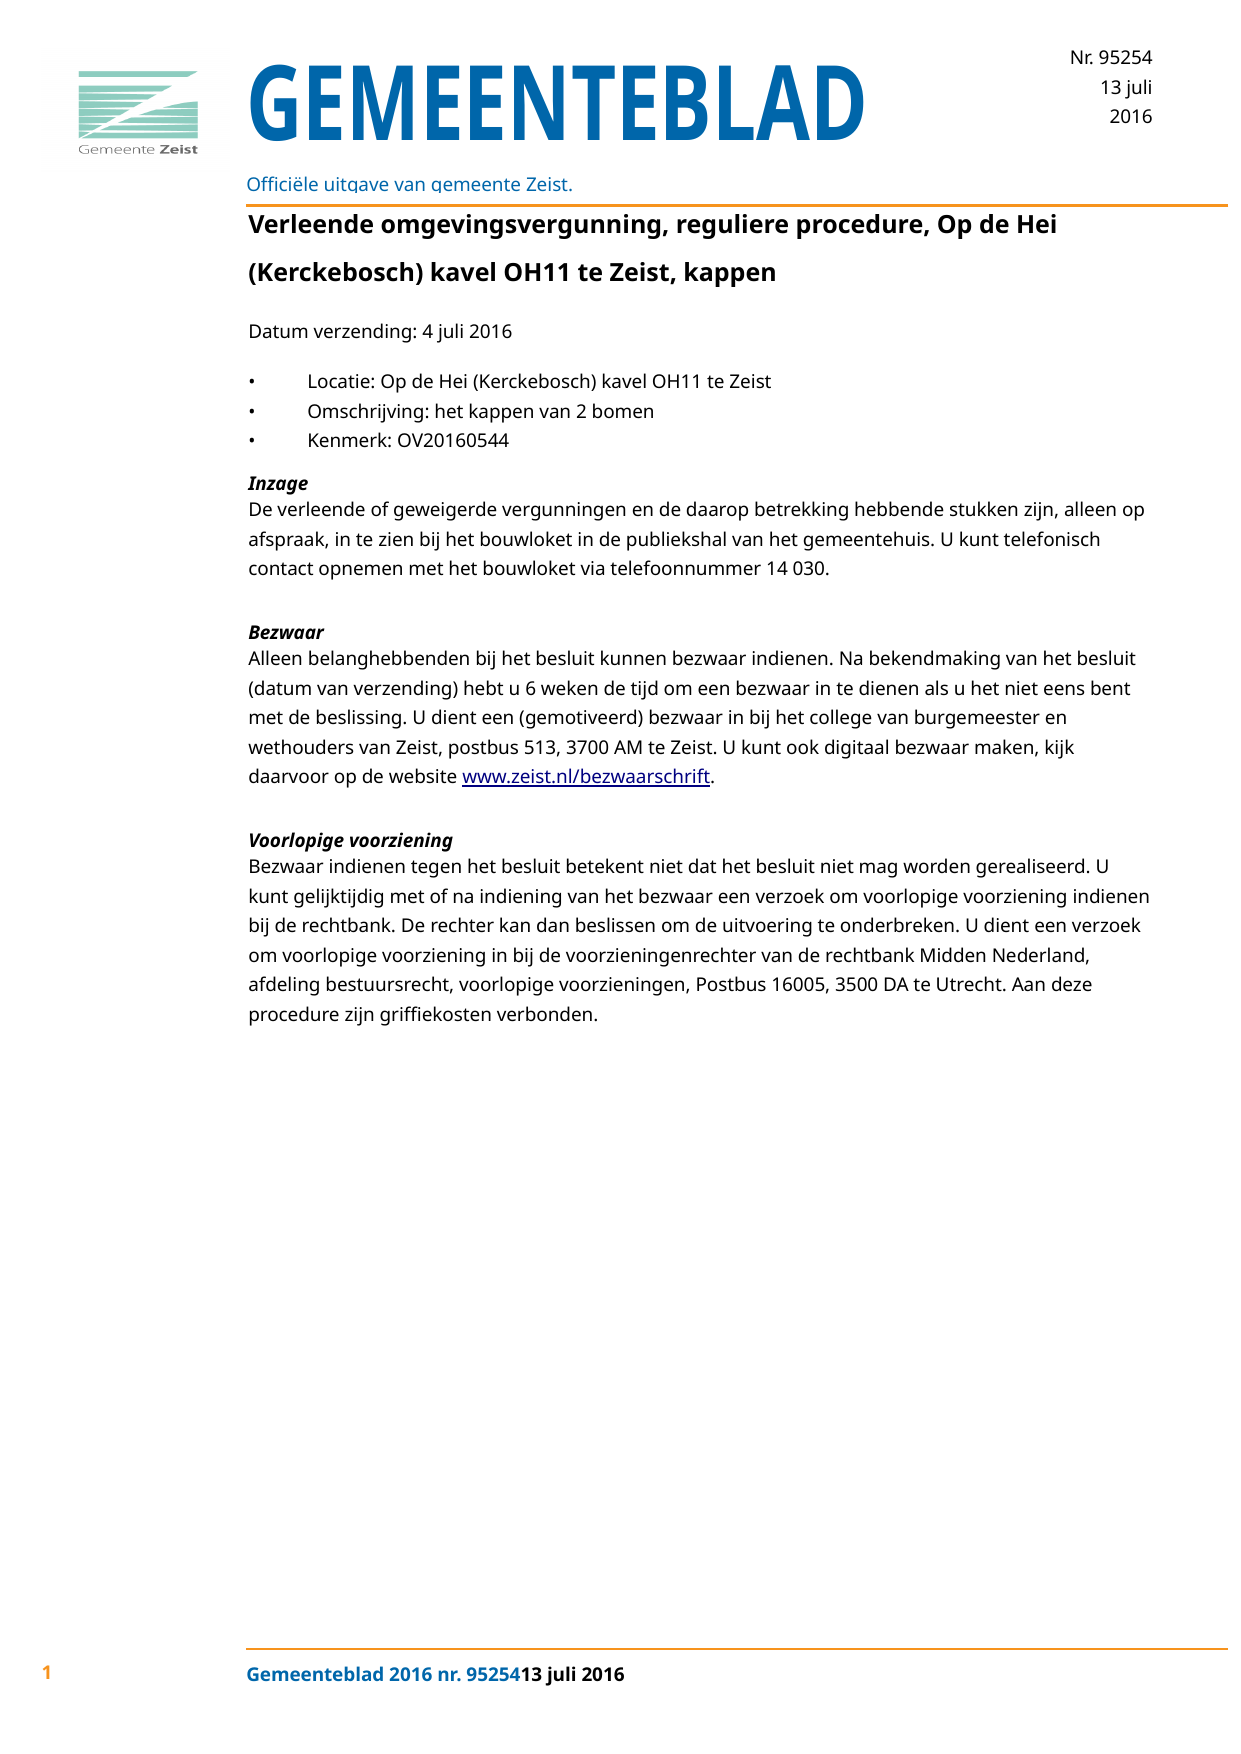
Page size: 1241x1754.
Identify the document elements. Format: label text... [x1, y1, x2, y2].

text Bezwaar [248, 619, 1152, 645]
list Locatie: Op de Hei (Kerckebosch) kavel OH11 te Zeist [248, 368, 1152, 394]
text Inzage [248, 471, 1152, 496]
text Verleende omgevingsvergunning, reguliere procedure, Op de Hei (Kerckebosch) kavel OH11 te Zeist, kappen [248, 207, 1152, 288]
text Bezwaar indienen tegen het besluit betekent niet dat het besluit niet mag worden gerealiseerd. U kunt gelijktijdig met of na indiening van het bezwaar een verzoek om voorlopige voorziening indienen bij de rechtbank. De rechter kan dan beslissen om de uitvoering te onderbreken. U dient een verzoek om voorlopige voorziening in bij de voorzieningenrechter van de rechtbank Midden Nederland, afdeling bestuursrecht, voorlopige voorzieningen, Postbus 16005, 3500 DA te Utrecht. Aan deze procedure zijn griffiekosten verbonden. [248, 853, 1152, 1027]
text Datum verzending: 4 juli 2016 [248, 318, 1152, 344]
text Voorlopige voorziening [248, 827, 1152, 853]
picture [41, 47, 231, 172]
text De verleende of geweigerde vergunningen en de daarop betrekking hebbende stukken zijn, alleen op afspraak, in te zien bij het bouwloket in de publiekshal van het gemeentehuis. U kunt telefonisch contact opnemen met het bouwloket via telefoonnummer 14 030. [248, 496, 1152, 581]
list Kenmerk: OV20160544 [248, 427, 1152, 453]
list Omschrijving: het kappen van 2 bomen [248, 398, 1152, 424]
text Alleen belanghebbenden bij het besluit kunnen bezwaar indienen. Na bekendmaking van het besluit (datum van verzending) hebt u 6 weken de tijd om een bezwaar in te dienen als u het niet eens bent met de beslissing. U dient een (gemotiveerd) bezwaar in bij het college van burgemeester en wethouders van Zeist, postbus 513, 3700 AM te Zeist. U kunt ook digitaal bezwaar maken, kijk daarvoor op de website www.zeist.nl/bezwaarschrift. [248, 645, 1152, 789]
